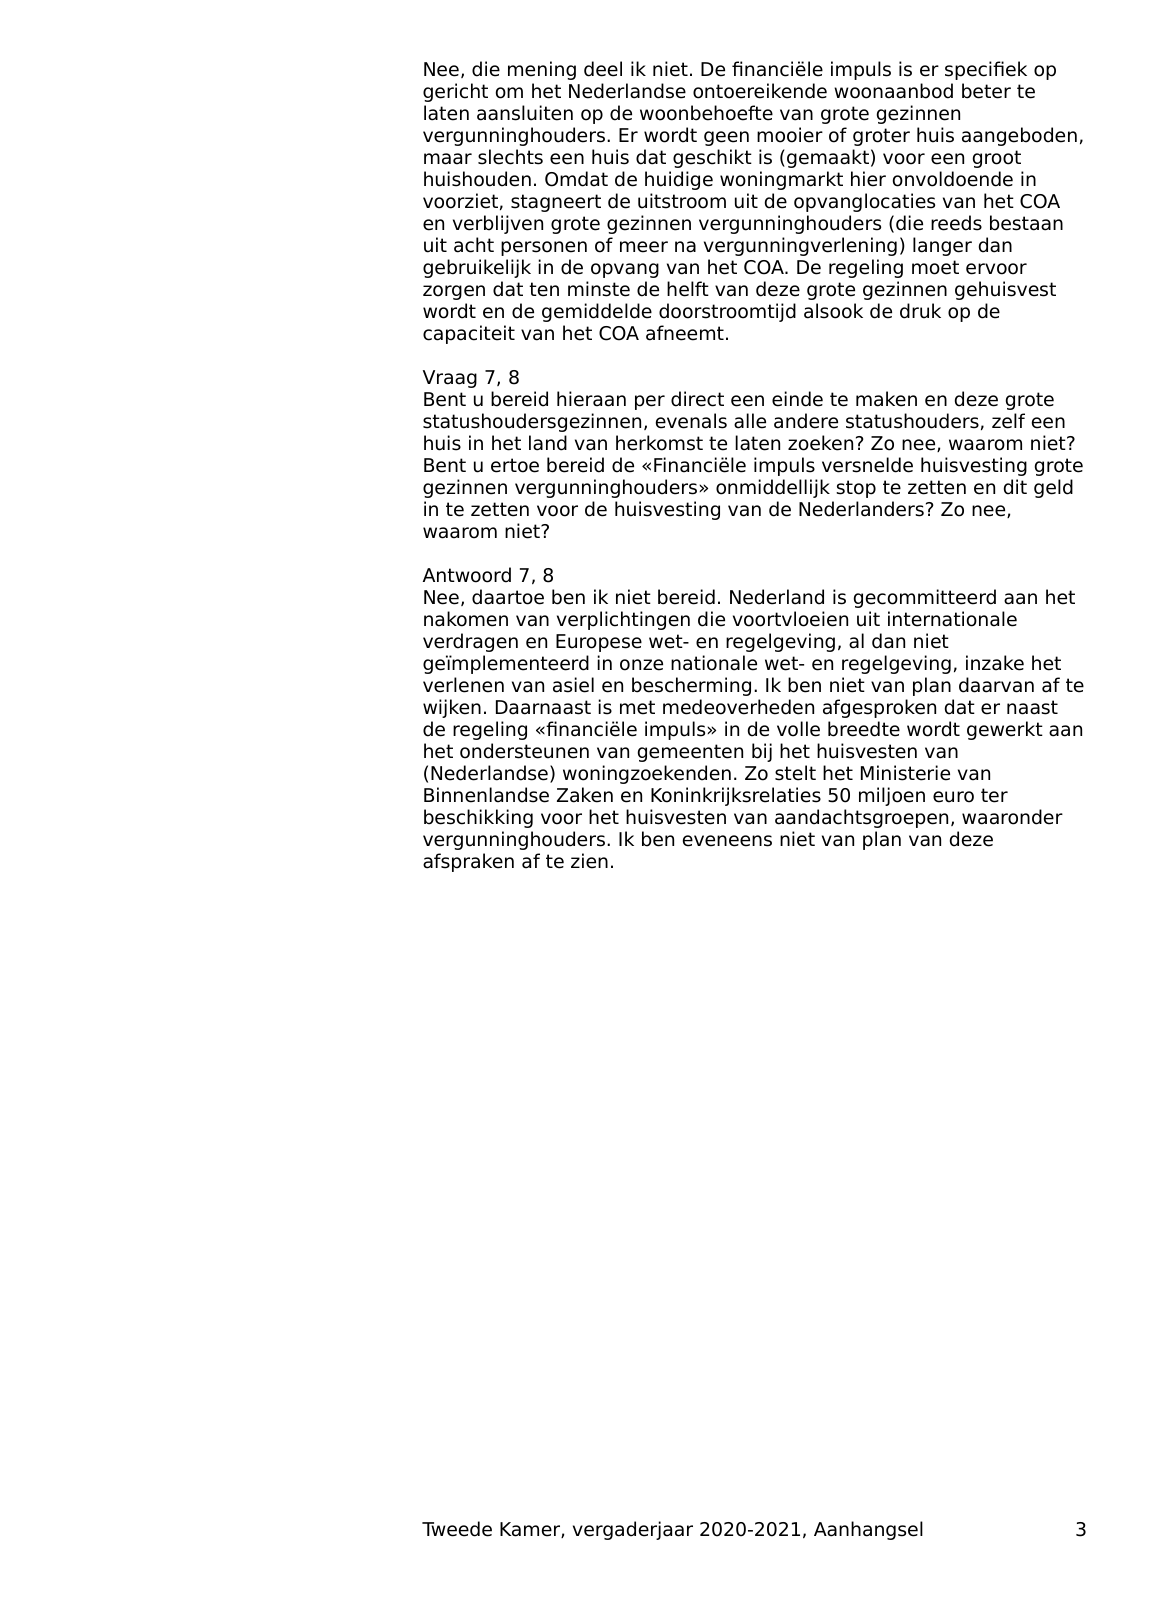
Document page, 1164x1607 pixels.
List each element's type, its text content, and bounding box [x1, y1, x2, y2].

text Nee, die mening deel ik niet. De financiële impuls is er specifiek op gericht om het Nederlandse ontoereikende woonaanbod beter te laten aansluiten op de woonbehoefte van grote gezinnen vergunninghouders. Er wordt geen mooier of groter huis aangeboden, maar slechts een huis dat geschikt is (gemaakt) voor een groot huishouden. Omdat de huidige woningmarkt hier onvoldoende in voorziet, stagneert de uitstroom uit de opvanglocaties van het COA en verblijven grote gezinnen vergunninghouders (die reeds bestaan uit acht personen of meer na vergunningverlening) langer dan gebruikelijk in de opvang van het COA. De regeling moet ervoor zorgen dat ten minste de helft van deze grote gezinnen gehuisvest wordt en de gemiddelde doorstroomtijd alsook de druk op de capaciteit van het COA afneemt. [422, 59, 1087, 345]
text Bent u bereid hieraan per direct een einde te maken en deze grote statushoudersgezinnen, evenals alle andere statushouders, zelf een huis in het land van herkomst te laten zoeken? Zo nee, waarom niet? [422, 389, 1087, 455]
text Nee, daartoe ben ik niet bereid. Nederland is gecommitteerd aan het nakomen van verplichtingen die voortvloeien uit internationale verdragen en Europese wet- en regelgeving, al dan niet geïmplementeerd in onze nationale wet- en regelgeving, inzake het verlenen van asiel en bescherming. Ik ben niet van plan daarvan af te wijken. Daarnaast is met medeoverheden afgesproken dat er naast de regeling «financiële impuls» in de volle breedte wordt gewerkt aan het ondersteunen van gemeenten bij het huisvesten van (Nederlandse) woningzoekenden. Zo stelt het Ministerie van Binnenlandse Zaken en Koninkrijksrelaties 50 miljoen euro ter beschikking voor het huisvesten van aandachtsgroepen, waaronder vergunninghouders. Ik ben eveneens niet van plan van deze afspraken af te zien. [422, 587, 1087, 873]
text Antwoord 7, 8 [422, 565, 1087, 587]
text Vraag 7, 8 [422, 367, 1087, 389]
text Bent u ertoe bereid de «Financiële impuls versnelde huisvesting grote gezinnen vergunninghouders» onmiddellijk stop te zetten en dit geld in te zetten voor de huisvesting van de Nederlanders? Zo nee, waarom niet? [422, 455, 1087, 543]
